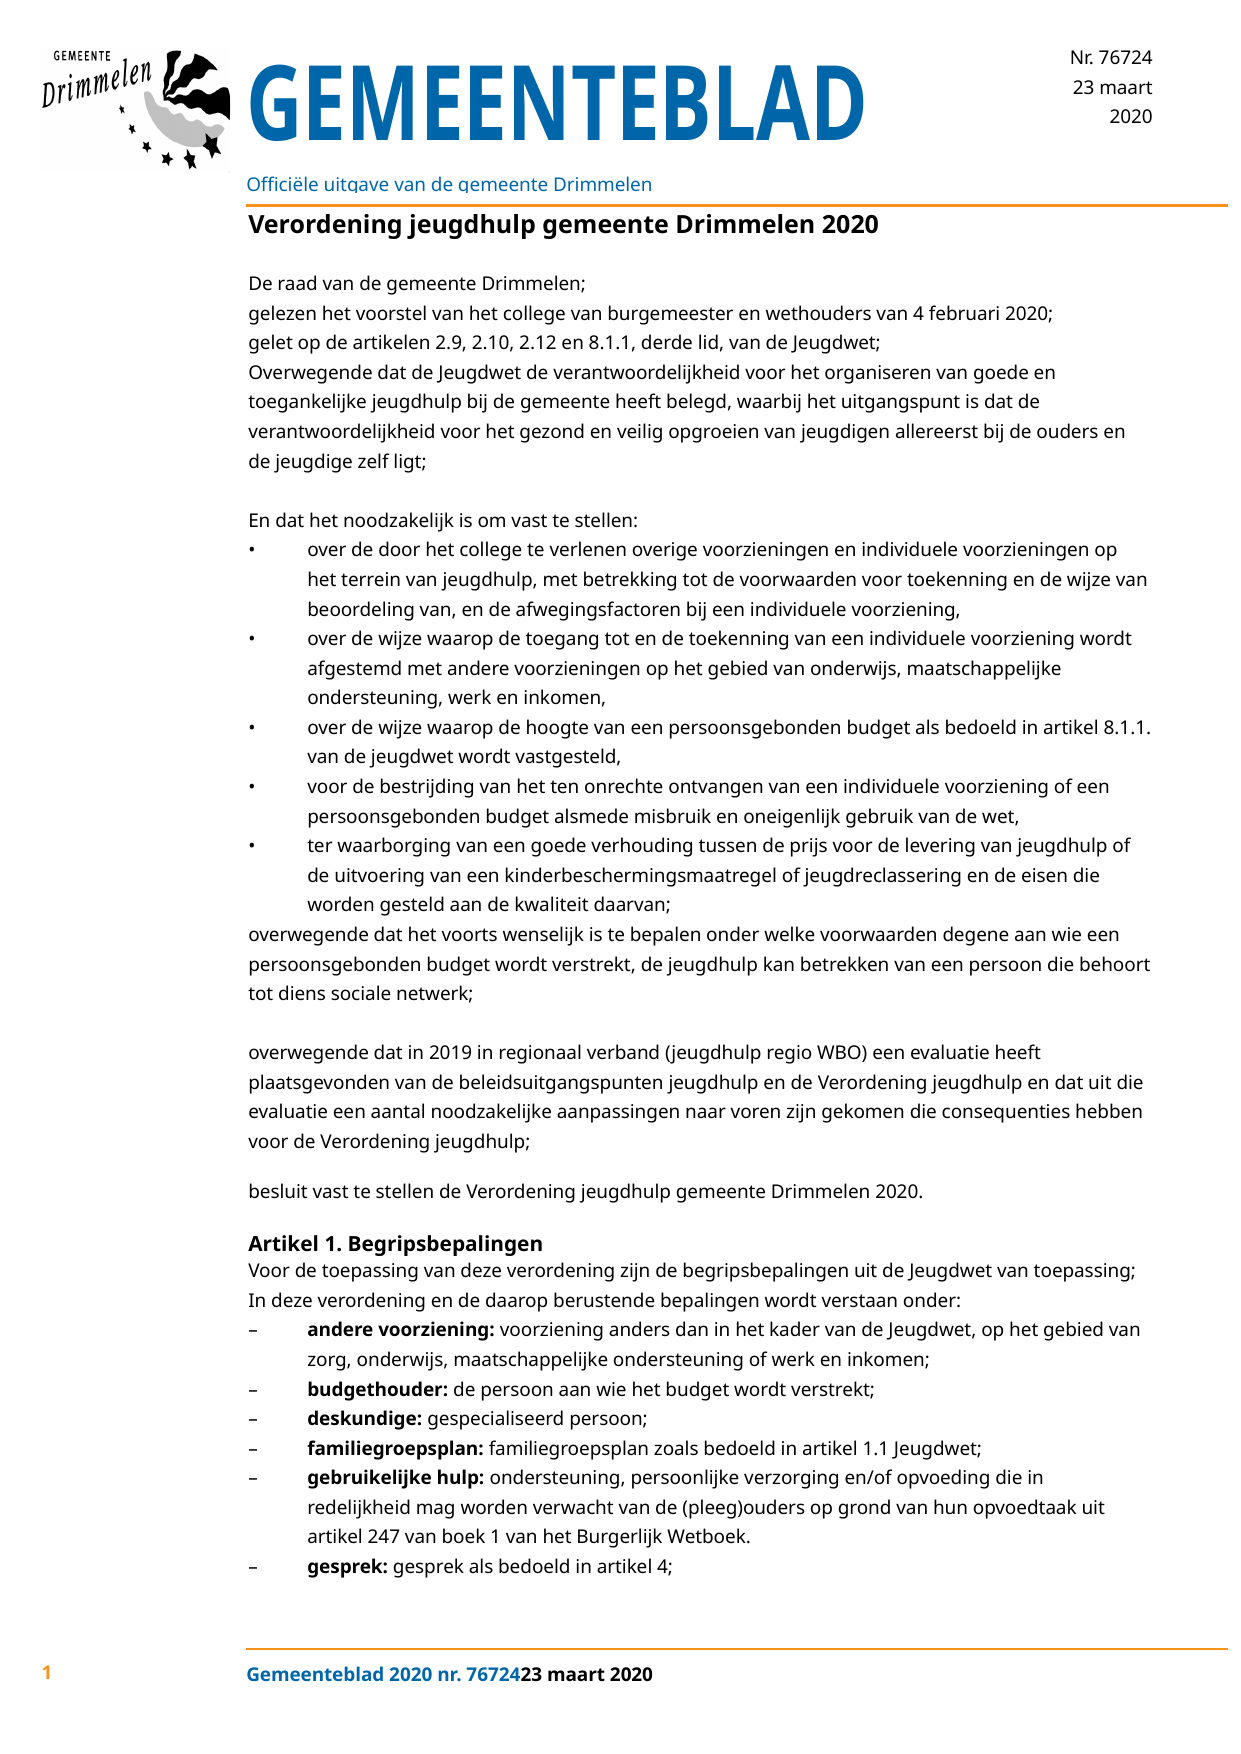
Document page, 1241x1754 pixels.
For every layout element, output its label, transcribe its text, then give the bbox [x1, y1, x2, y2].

list ter waarborging van een goede verhouding tussen de prijs voor de levering van jeugdhulp of de uitvoering van een kinderbeschermingsmaatregel of jeugdreclassering en de eisen die worden gesteld aan de kwaliteit daarvan; [248, 832, 1152, 917]
text Artikel 1. Begripsbepalingen [248, 1229, 1152, 1257]
text overwegende dat het voorts wenselijk is te bepalen onder welke voorwaarden degene aan wie een persoonsgebonden budget wordt verstrekt, de jeugdhulp kan betrekken van een persoon die behoort tot diens sociale netwerk; [248, 921, 1152, 1006]
picture [41, 47, 231, 172]
list gesprek: gesprek als bedoeld in artikel 4; [248, 1553, 1152, 1579]
list gebruikelijke hulp: ondersteuning, persoonlijke verzorging en/of opvoeding die in redelijkheid mag worden verwacht van de (pleeg)ouders op grond van hun opvoedtaak uit artikel 247 van boek 1 van het Burgerlijk Wetboek. [248, 1464, 1152, 1549]
text En dat het noodzakelijk is om vast te stellen: [248, 507, 1152, 533]
text gelezen het voorstel van het college van burgemeester en wethouders van 4 februari 2020; [248, 300, 1152, 326]
list over de door het college te verlenen overige voorzieningen en individuele voorzieningen op het terrein van jeugdhulp, met betrekking tot de voorwaarden voor toekenning en de wijze van beoordeling van, en de afwegingsfactoren bij een individuele voorziening, [248, 537, 1152, 621]
text gelet op de artikelen 2.9, 2.10, 2.12 en 8.1.1, derde lid, van de Jeugdwet; [248, 329, 1152, 355]
list familiegroepsplan: familiegroepsplan zoals bedoeld in artikel 1.1 Jeugdwet; [248, 1435, 1152, 1461]
list over de wijze waarop de hoogte van een persoonsgebonden budget als bedoeld in artikel 8.1.1. van de jeugdwet wordt vastgesteld, [248, 714, 1152, 769]
text De raad van de gemeente Drimmelen; [248, 270, 1152, 296]
text Verordening jeugdhulp gemeente Drimmelen 2020 [248, 207, 1152, 241]
list voor de bestrijding van het ten onrechte ontvangen van een individuele voorziening of een persoonsgebonden budget alsmede misbruik en oneigenlijk gebruik van de wet, [248, 773, 1152, 828]
list over de wijze waarop de toegang tot en de toekenning van een individuele voorziening wordt afgestemd met andere voorzieningen op het gebied van onderwijs, maatschappelijke ondersteuning, werk en inkomen, [248, 625, 1152, 710]
list deskundige: gespecialiseerd persoon; [248, 1405, 1152, 1431]
text Overwegende dat de Jeugdwet de verantwoordelijkheid voor het organiseren van goede en toegankelijke jeugdhulp bij de gemeente heeft belegd, waarbij het uitgangspunt is dat de verantwoordelijkheid voor het gezond en veilig opgroeien van jeugdigen allereerst bij de ouders en de jeugdige zelf ligt; [248, 359, 1152, 473]
text overwegende dat in 2019 in regionaal verband (jeugdhulp regio WBO) een evaluatie heeft plaatsgevonden van de beleidsuitgangspunten jeugdhulp en de Verordening jeugdhulp en dat uit die evaluatie een aantal noodzakelijke aanpassingen naar voren zijn gekomen die consequenties hebben voor de Verordening jeugdhulp; [248, 1039, 1152, 1154]
text Voor de toepassing van deze verordening zijn de begripsbepalingen uit de Jeugdwet van toepassing; In deze verordening en de daarop berustende bepalingen wordt verstaan onder: [248, 1257, 1152, 1313]
list andere voorziening: voorziening anders dan in het kader van de Jeugdwet, op het gebied van zorg, onderwijs, maatschappelijke ondersteuning of werk en inkomen; [248, 1317, 1152, 1372]
text besluit vast te stellen de Verordening jeugdhulp gemeente Drimmelen 2020. [248, 1178, 1152, 1204]
list budgethouder: de persoon aan wie het budget wordt verstrekt; [248, 1376, 1152, 1401]
